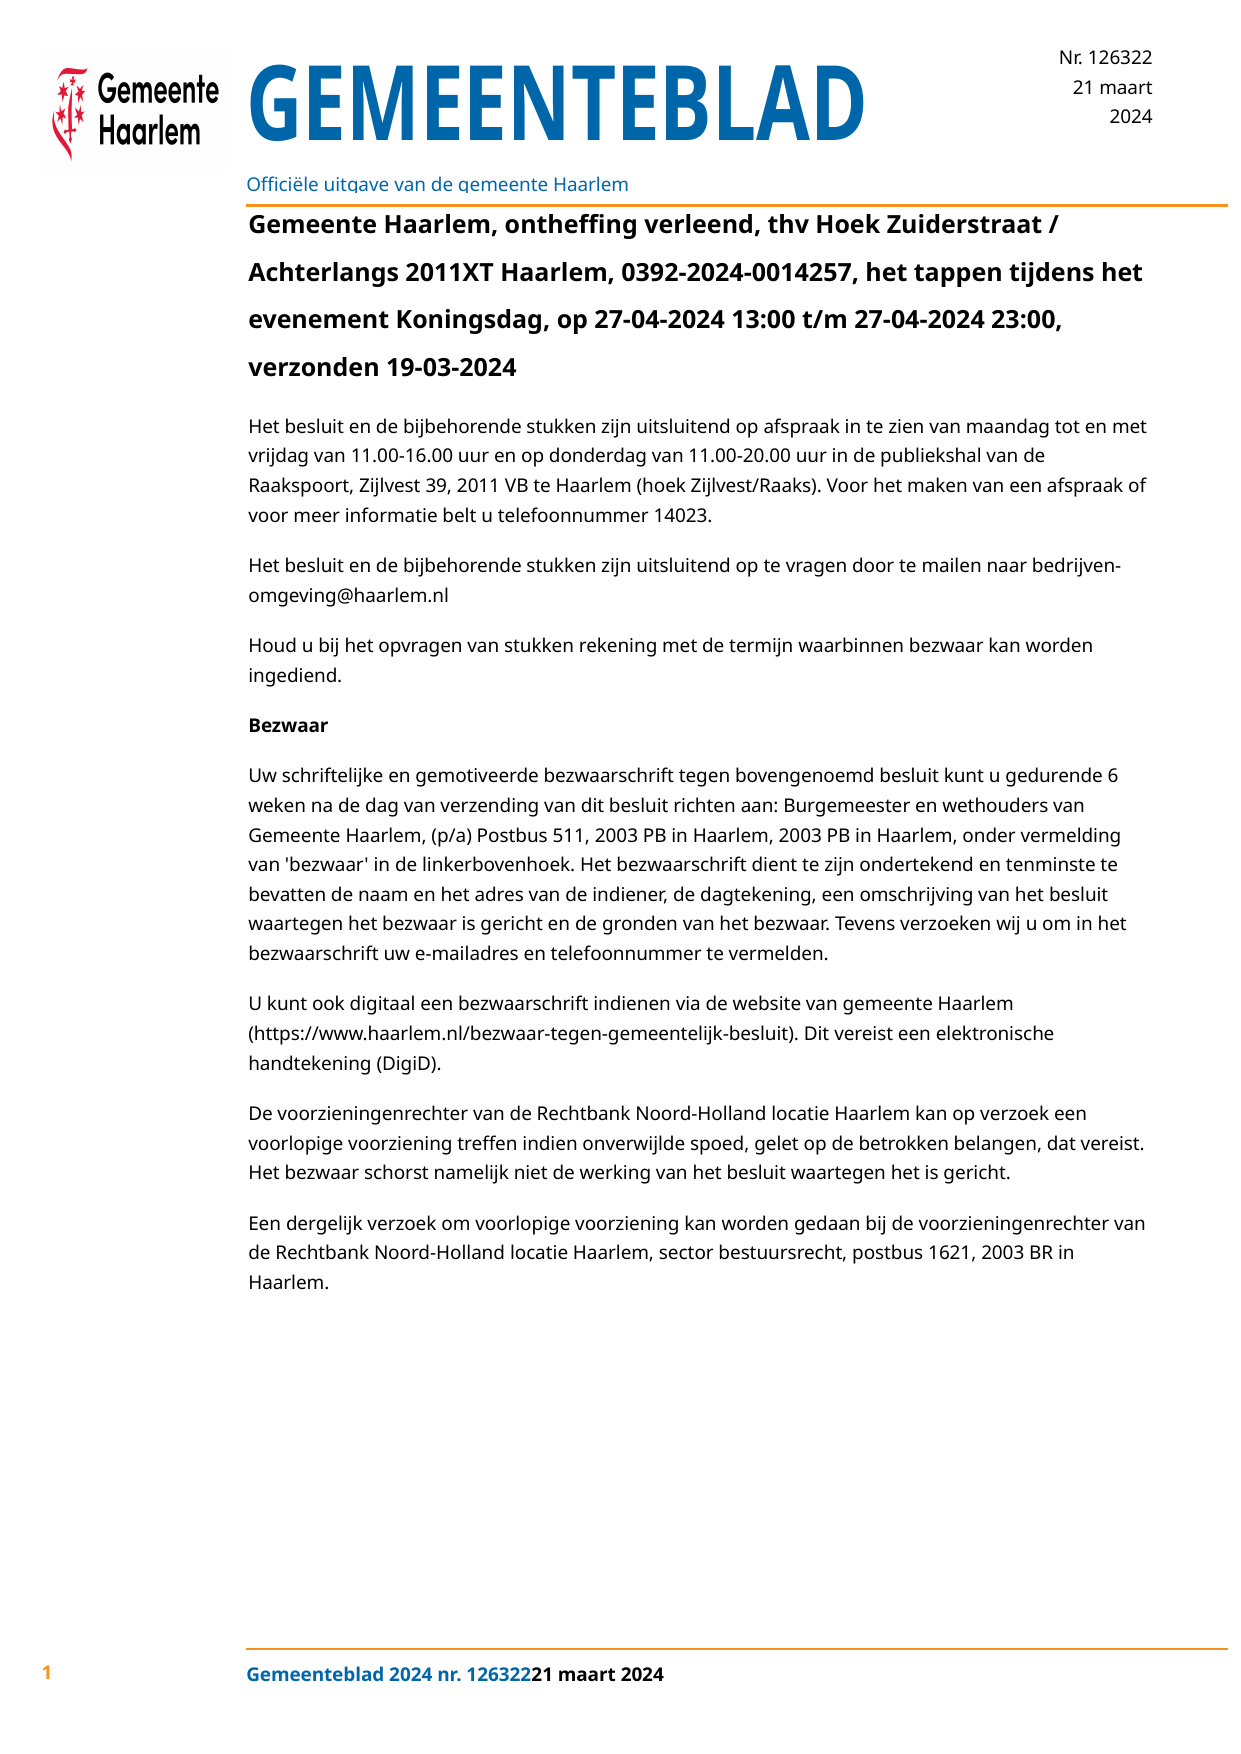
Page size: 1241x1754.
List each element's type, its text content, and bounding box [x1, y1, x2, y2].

text U kunt ook digitaal een bezwaarschrift indienen via de website van gemeente Haarlem (https://www.haarlem.nl/bezwaar-tegen-gemeentelijk-besluit). Dit vereist een elektronische handtekening (DigiD). [248, 991, 1152, 1076]
text Een dergelijk verzoek om voorlopige voorziening kan worden gedaan bij de voorzieningenrechter van de Rechtbank Noord-Holland locatie Haarlem, sector bestuursrecht, postbus 1621, 2003 BR in Haarlem. [248, 1210, 1152, 1295]
text Bezwaar [248, 712, 1152, 738]
text Uw schriftelijke en gemotiveerde bezwaarschrift tegen bovengenoemd besluit kunt u gedurende 6 weken na de dag van verzending van dit besluit richten aan: Burgemeester en wethouders van Gemeente Haarlem, (p/a) Postbus 511, 2003 PB in Haarlem, 2003 PB in Haarlem, onder vermelding van 'bezwaar' in de linkerbovenhoek. Het bezwaarschrift dient te zijn ondertekend en tenminste te bevatten de naam en het adres van de indiener, de dagtekening, een omschrijving van het besluit waartegen het bezwaar is gericht en de gronden van het bezwaar. Tevens verzoeken wij u om in het bezwaarschrift uw e-mailadres en telefoonnummer te vermelden. [248, 763, 1152, 966]
picture [41, 47, 231, 172]
text Het besluit en de bijbehorende stukken zijn uitsluitend op te vragen door te mailen naar bedrijven-omgeving@haarlem.nl [248, 552, 1152, 608]
text Gemeente Haarlem, ontheffing verleend, thv Hoek Zuiderstraat / Achterlangs 2011XT Haarlem, 0392-2024-0014257, het tappen tijdens het evenement Koningsdag, op 27-04-2024 13:00 t/m 27-04-2024 23:00, verzonden 19-03-2024 [248, 207, 1152, 384]
text Houd u bij het opvragen van stukken rekening met de termijn waarbinnen bezwaar kan worden ingediend. [248, 632, 1152, 688]
text De voorzieningenrechter van de Rechtbank Noord-Holland locatie Haarlem kan op verzoek een voorlopige voorziening treffen indien onverwijlde spoed, gelet op de betrokken belangen, dat vereist. Het bezwaar schorst namelijk niet de werking van het besluit waartegen het is gericht. [248, 1100, 1152, 1185]
text Het besluit en de bijbehorende stukken zijn uitsluitend op afspraak in te zien van maandag tot en met vrijdag van 11.00-16.00 uur en op donderdag van 11.00-20.00 uur in de publiekshal van de Raakspoort, Zijlvest 39, 2011 VB te Haarlem (hoek Zijlvest/Raaks). Voor het maken van een afspraak of voor meer informatie belt u telefoonnummer 14023. [248, 413, 1152, 528]
